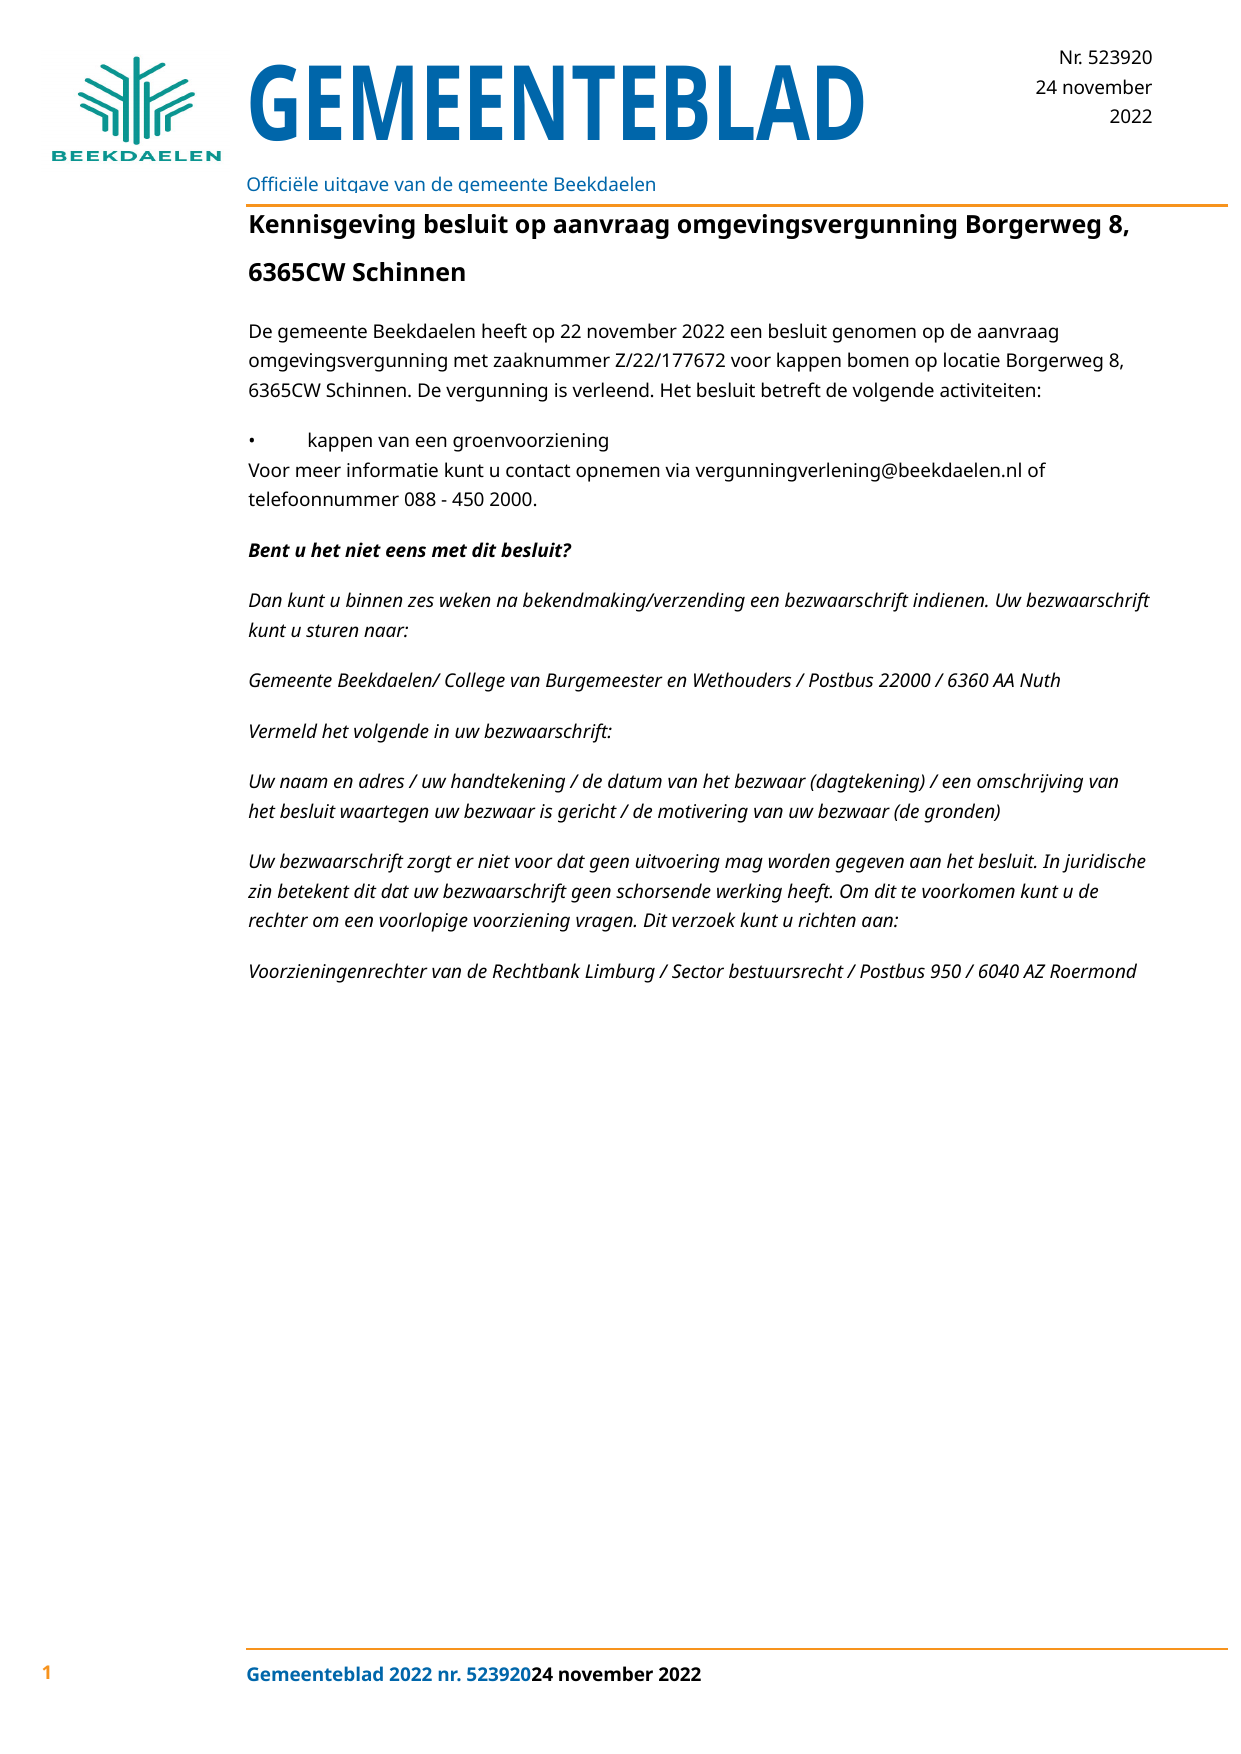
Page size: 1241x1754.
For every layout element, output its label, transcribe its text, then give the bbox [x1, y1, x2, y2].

text Uw naam en adres / uw handtekening / de datum van het bezwaar (dagtekening) / een omschrijving van het besluit waartegen uw bezwaar is gericht / de motivering van uw bezwaar (de gronden) [248, 768, 1152, 824]
text Uw bezwaarschrift zorgt er niet voor dat geen uitvoering mag worden gegeven aan het besluit. In juridische zin betekent dit dat uw bezwaarschrift geen schorsende werking heeft. Om dit te voorkomen kunt u de rechter om een voorlopige voorziening vragen. Dit verzoek kunt u richten aan: [248, 848, 1152, 933]
text Bent u het niet eens met dit besluit? [248, 537, 1152, 563]
text Kennisgeving besluit op aanvraag omgevingsvergunning Borgerweg 8, 6365CW Schinnen [248, 207, 1152, 288]
text De gemeente Beekdaelen heeft op 22 november 2022 een besluit genomen op de aanvraag omgevingsvergunning met zaaknummer Z/22/177672 voor kappen bomen op locatie Borgerweg 8, 6365CW Schinnen. De vergunning is verleend. Het besluit betreft de volgende activiteiten: [248, 318, 1152, 403]
picture [41, 47, 231, 172]
text Dan kunt u binnen zes weken na bekendmaking/verzending een bezwaarschrift indienen. Uw bezwaarschrift kunt u sturen naar: [248, 587, 1152, 643]
text Voor meer informatie kunt u contact opnemen via vergunningverlening@beekdaelen.nl of telefoonnummer 088 - 450 2000. [248, 457, 1152, 512]
text Voorzieningenrechter van de Rechtbank Limburg / Sector bestuursrecht / Postbus 950 / 6040 AZ Roermond [248, 958, 1152, 984]
list kappen van een groenvoorziening [248, 427, 1152, 453]
text Vermeld het volgende in uw bezwaarschrift: [248, 718, 1152, 744]
text Gemeente Beekdaelen/ College van Burgemeester en Wethouders / Postbus 22000 / 6360 AA Nuth [248, 667, 1152, 693]
